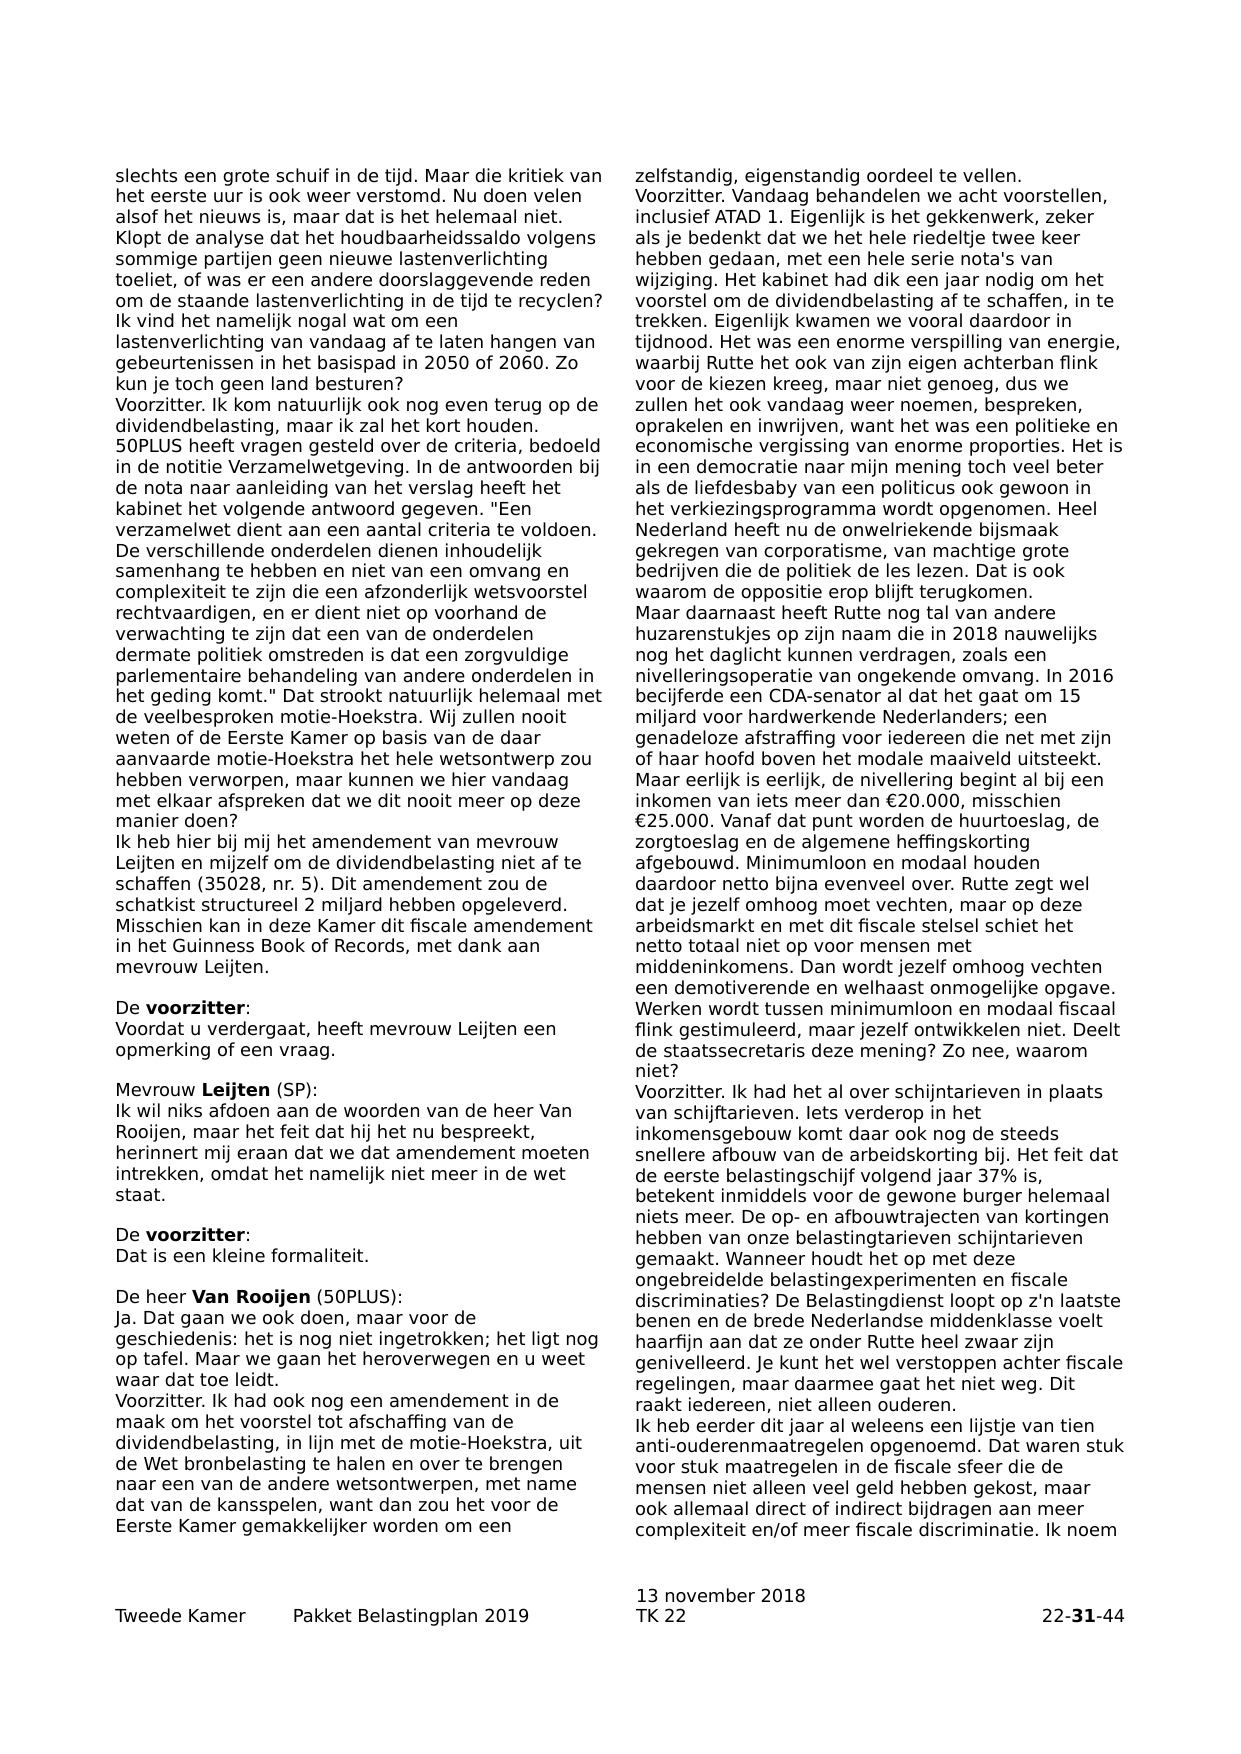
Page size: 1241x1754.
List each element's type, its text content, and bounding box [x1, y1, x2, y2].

text Voordat u verdergaat, heeft mevrouw Leijten een opmerking of een vraag. [115, 1018, 605, 1060]
text Voorzitter. Vandaag behandelen we acht voorstellen, inclusief ATAD 1. Eigenlijk is het gekkenwerk, zeker als je bedenkt dat we het hele riedeltje twee keer hebben gedaan, met een hele serie nota's van wijziging. Het kabinet had dik een jaar nodig om het voorstel om de dividendbelasting af te schaffen, in te trekken. Eigenlijk kwamen we vooral daardoor in tijdnood. Het was een enorme verspilling van energie, waarbij Rutte het ook van zijn eigen achterban flink voor de kiezen kreeg, maar niet genoeg, dus we zullen het ook vandaag weer noemen, bespreken, oprakelen en inwrijven, want het was een politieke en economische vergissing van enorme proporties. Het is in een democratie naar mijn mening toch veel beter als de liefdesbaby van een politicus ook gewoon in het verkiezingsprogramma wordt opgenomen. Heel Nederland heeft nu de onwelriekende bijsmaak gekregen van corporatisme, van machtige grote bedrijven die de politiek de les lezen. Dat is ook waarom de oppositie erop blijft terugkomen. [635, 186, 1125, 603]
text De voorzitter: [115, 998, 605, 1018]
text Ik heb eerder dit jaar al weleens een lijstje van tien anti-ouderenmaatregelen opgenoemd. Dat waren stuk voor stuk maatregelen in de fiscale sfeer die de mensen niet alleen veel geld hebben gekost, maar ook allemaal direct of indirect bijdragen aan meer complexiteit en/of meer fiscale discriminatie. Ik noem [635, 1415, 1125, 1540]
text Dat is een kleine formaliteit. [115, 1246, 605, 1267]
text Maar daarnaast heeft Rutte nog tal van andere huzarenstukjes op zijn naam die in 2018 nauwelijks nog het daglicht kunnen verdragen, zoals een nivelleringsoperatie van ongekende omvang. In 2016 becijferde een CDA-senator al dat het gaat om 15 miljard voor hardwerkende Nederlanders; een genadeloze afstraffing voor iedereen die net met zijn of haar hoofd boven het modale maaiveld uitsteekt. Maar eerlijk is eerlijk, de nivellering begint al bij een inkomen van iets meer dan €20.000, misschien €25.000. Vanaf dat punt worden de huurtoeslag, de zorgtoeslag en de algemene heffingskorting afgebouwd. Minimumloon en modaal houden daardoor netto bijna evenveel over. Rutte zegt wel dat je jezelf omhoog moet vechten, maar op deze arbeidsmarkt en met dit fiscale stelsel schiet het netto totaal niet op voor mensen met middeninkomens. Dan wordt jezelf omhoog vechten een demotiverende en welhaast onmogelijke opgave. Werken wordt tussen minimumloon en modaal fiscaal flink gestimuleerd, maar jezelf ontwikkelen niet. Deelt de staatssecretaris deze mening? Zo nee, waarom niet? [635, 603, 1125, 1082]
text De heer Van Rooijen (50PLUS): [115, 1287, 605, 1307]
text Voorzitter. Ik kom natuurlijk ook nog even terug op de dividendbelasting, maar ik zal het kort houden. 50PLUS heeft vragen gesteld over de criteria, bedoeld in de notitie Verzamelwetgeving. In de antwoorden bij de nota naar aanleiding van het verslag heeft het kabinet het volgende antwoord gegeven. "Een verzamelwet dient aan een aantal criteria te voldoen. De verschillende onderdelen dienen inhoudelijk samenhang te hebben en niet van een omvang en complexiteit te zijn die een afzonderlijk wetsvoorstel rechtvaardigen, en er dient niet op voorhand de verwachting te zijn dat een van de onderdelen dermate politiek omstreden is dat een zorgvuldige parlementaire behandeling van andere onderdelen in het geding komt." Dat strookt natuurlijk helemaal met de veelbesproken motie-Hoekstra. Wij zullen nooit weten of de Eerste Kamer op basis van de daar aanvaarde motie-Hoekstra het hele wetsontwerp zou hebben verworpen, maar kunnen we hier vandaag met elkaar afspreken dat we dit nooit meer op deze manier doen? [115, 394, 605, 832]
text Ik heb hier bij mij het amendement van mevrouw Leijten en mijzelf om de dividendbelasting niet af te schaffen (35028, nr. 5). Dit amendement zou de schatkist structureel 2 miljard hebben opgeleverd. Misschien kan in deze Kamer dit fiscale amendement in het Guinness Book of Records, met dank aan mevrouw Leijten. [115, 832, 605, 978]
text Ik wil niks afdoen aan de woorden van de heer Van Rooijen, maar het feit dat hij het nu bespreekt, herinnert mij eraan dat we dat amendement moeten intrekken, omdat het namelijk niet meer in de wet staat. [115, 1101, 605, 1205]
text Voorzitter. Ik had het al over schijntarieven in plaats van schijftarieven. Iets verderop in het inkomensgebouw komt daar ook nog de steeds snellere afbouw van de arbeidskorting bij. Het feit dat de eerste belastingschijf volgend jaar 37% is, betekent inmiddels voor de gewone burger helemaal niets meer. De op- en afbouwtrajecten van kortingen hebben van onze belastingtarieven schijntarieven gemaakt. Wanneer houdt het op met deze ongebreidelde belastingexperimenten en fiscale discriminaties? De Belastingdienst loopt op z'n laatste benen en de brede Nederlandse middenklasse voelt haarfijn aan dat ze onder Rutte heel zwaar zijn genivelleerd. Je kunt het wel verstoppen achter fiscale regelingen, maar daarmee gaat het niet weg. Dit raakt iedereen, niet alleen ouderen. [635, 1082, 1125, 1415]
text slechts een grote schuif in de tijd. Maar die kritiek van het eerste uur is ook weer verstomd. Nu doen velen alsof het nieuws is, maar dat is het helemaal niet. Klopt de analyse dat het houdbaarheidssaldo volgens sommige partijen geen nieuwe lastenverlichting toeliet, of was er een andere doorslaggevende reden om de staande lastenverlichting in de tijd te recyclen? Ik vind het namelijk nogal wat om een lastenverlichting van vandaag af te laten hangen van gebeurtenissen in het basispad in 2050 of 2060. Zo kun je toch geen land besturen? [115, 165, 605, 394]
text zelfstandig, eigenstandig oordeel te vellen. [635, 165, 1125, 186]
text Voorzitter. Ik had ook nog een amendement in de maak om het voorstel tot afschaffing van de dividendbelasting, in lijn met de motie-Hoekstra, uit de Wet bronbelasting te halen en over te brengen naar een van de andere wetsontwerpen, met name dat van de kansspelen, want dan zou het voor de Eerste Kamer gemakkelijker worden om een [115, 1391, 605, 1537]
text Ja. Dat gaan we ook doen, maar voor de geschiedenis: het is nog niet ingetrokken; het ligt nog op tafel. Maar we gaan het heroverwegen en u weet waar dat toe leidt. [115, 1307, 605, 1391]
text Mevrouw Leijten (SP): [115, 1080, 605, 1101]
text De voorzitter: [115, 1225, 605, 1246]
